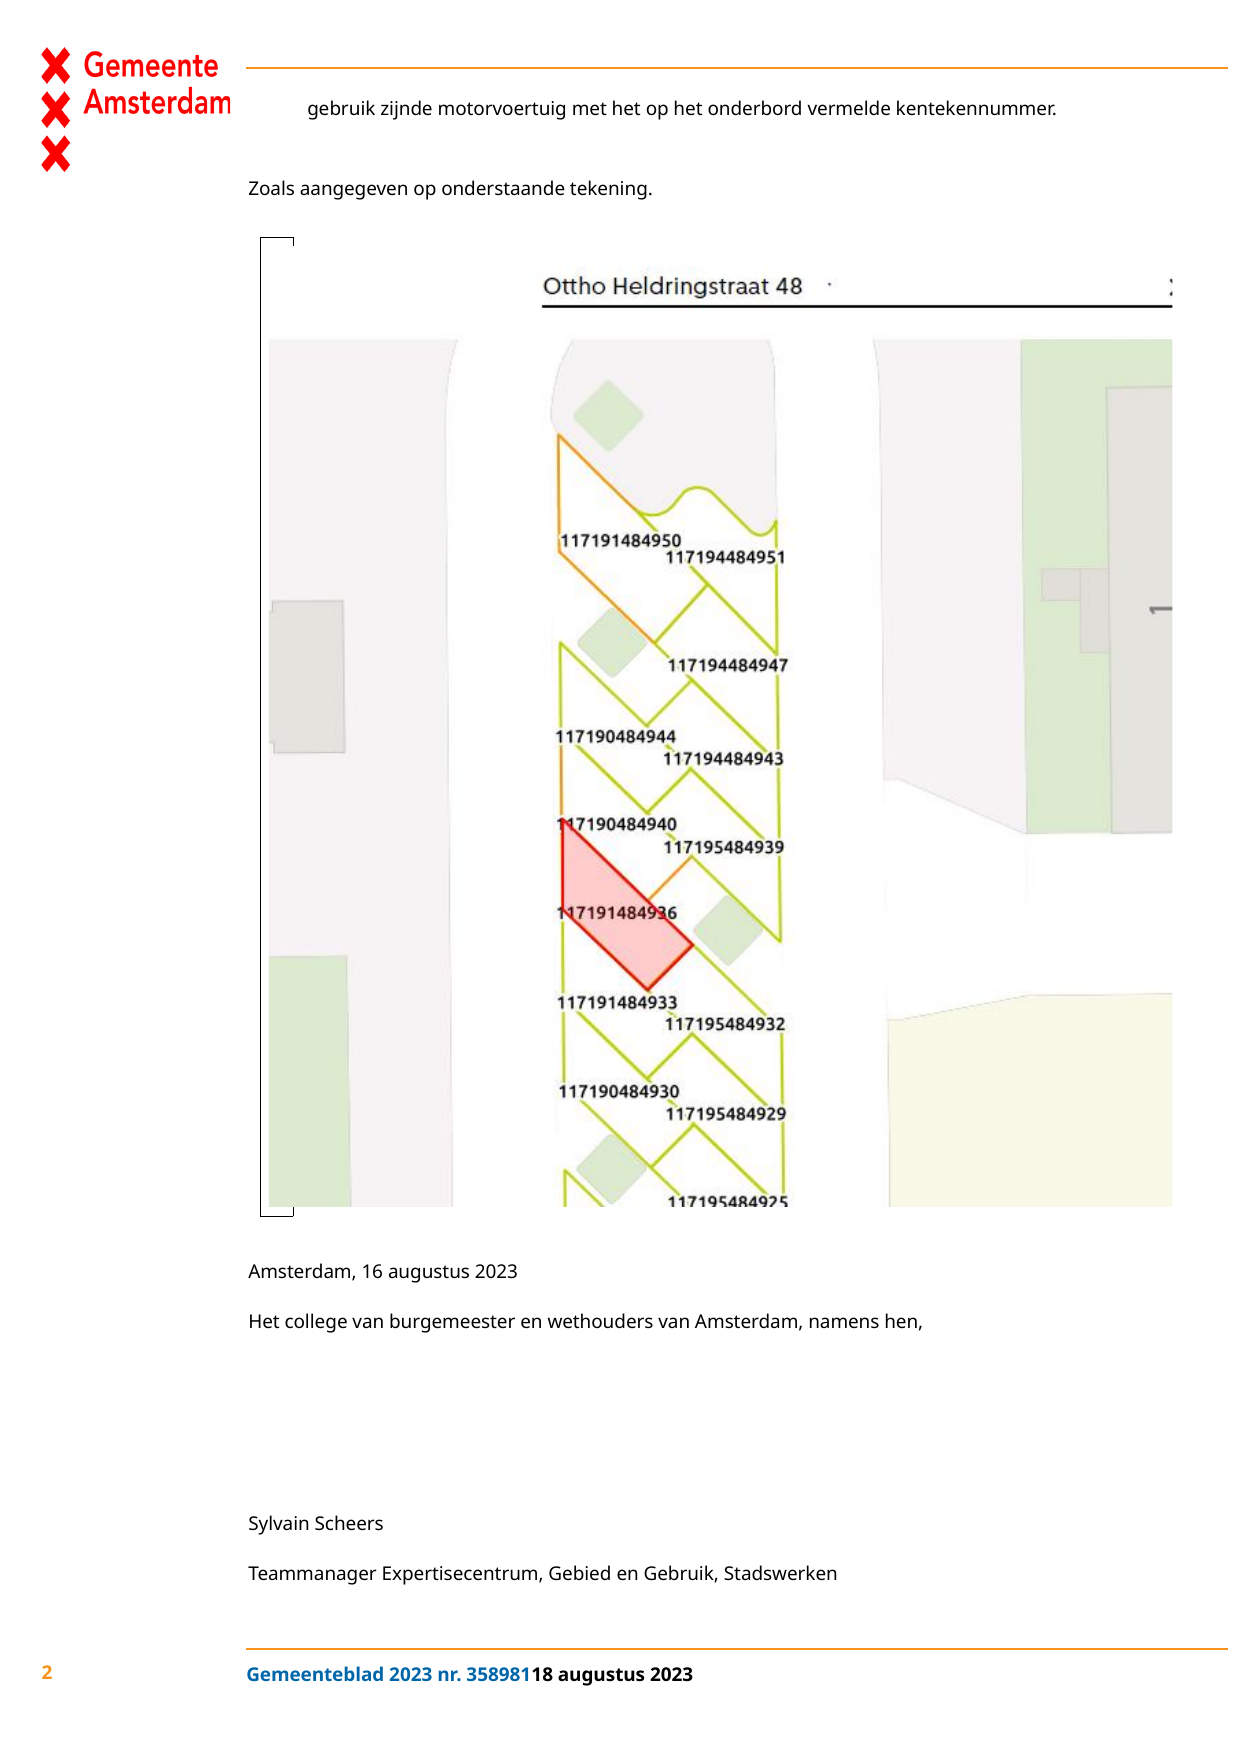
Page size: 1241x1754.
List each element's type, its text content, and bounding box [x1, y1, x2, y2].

text Sylvain Scheers [248, 1510, 1152, 1536]
picture [41, 47, 231, 172]
text Amsterdam, 16 augustus 2023 [248, 1258, 1152, 1284]
text Het college van burgemeester en wethouders van Amsterdam, namens hen, [248, 1308, 1152, 1334]
picture [268, 246, 1173, 1207]
text Teammanager Expertisecentrum, Gebied en Gebruik, Stadswerken [248, 1561, 1152, 1586]
list gebruik zijnde motorvoertuig met het op het onderbord vermelde kentekennummer. [248, 95, 1152, 121]
text Zoals aangegeven op onderstaande tekening. [248, 175, 1152, 201]
